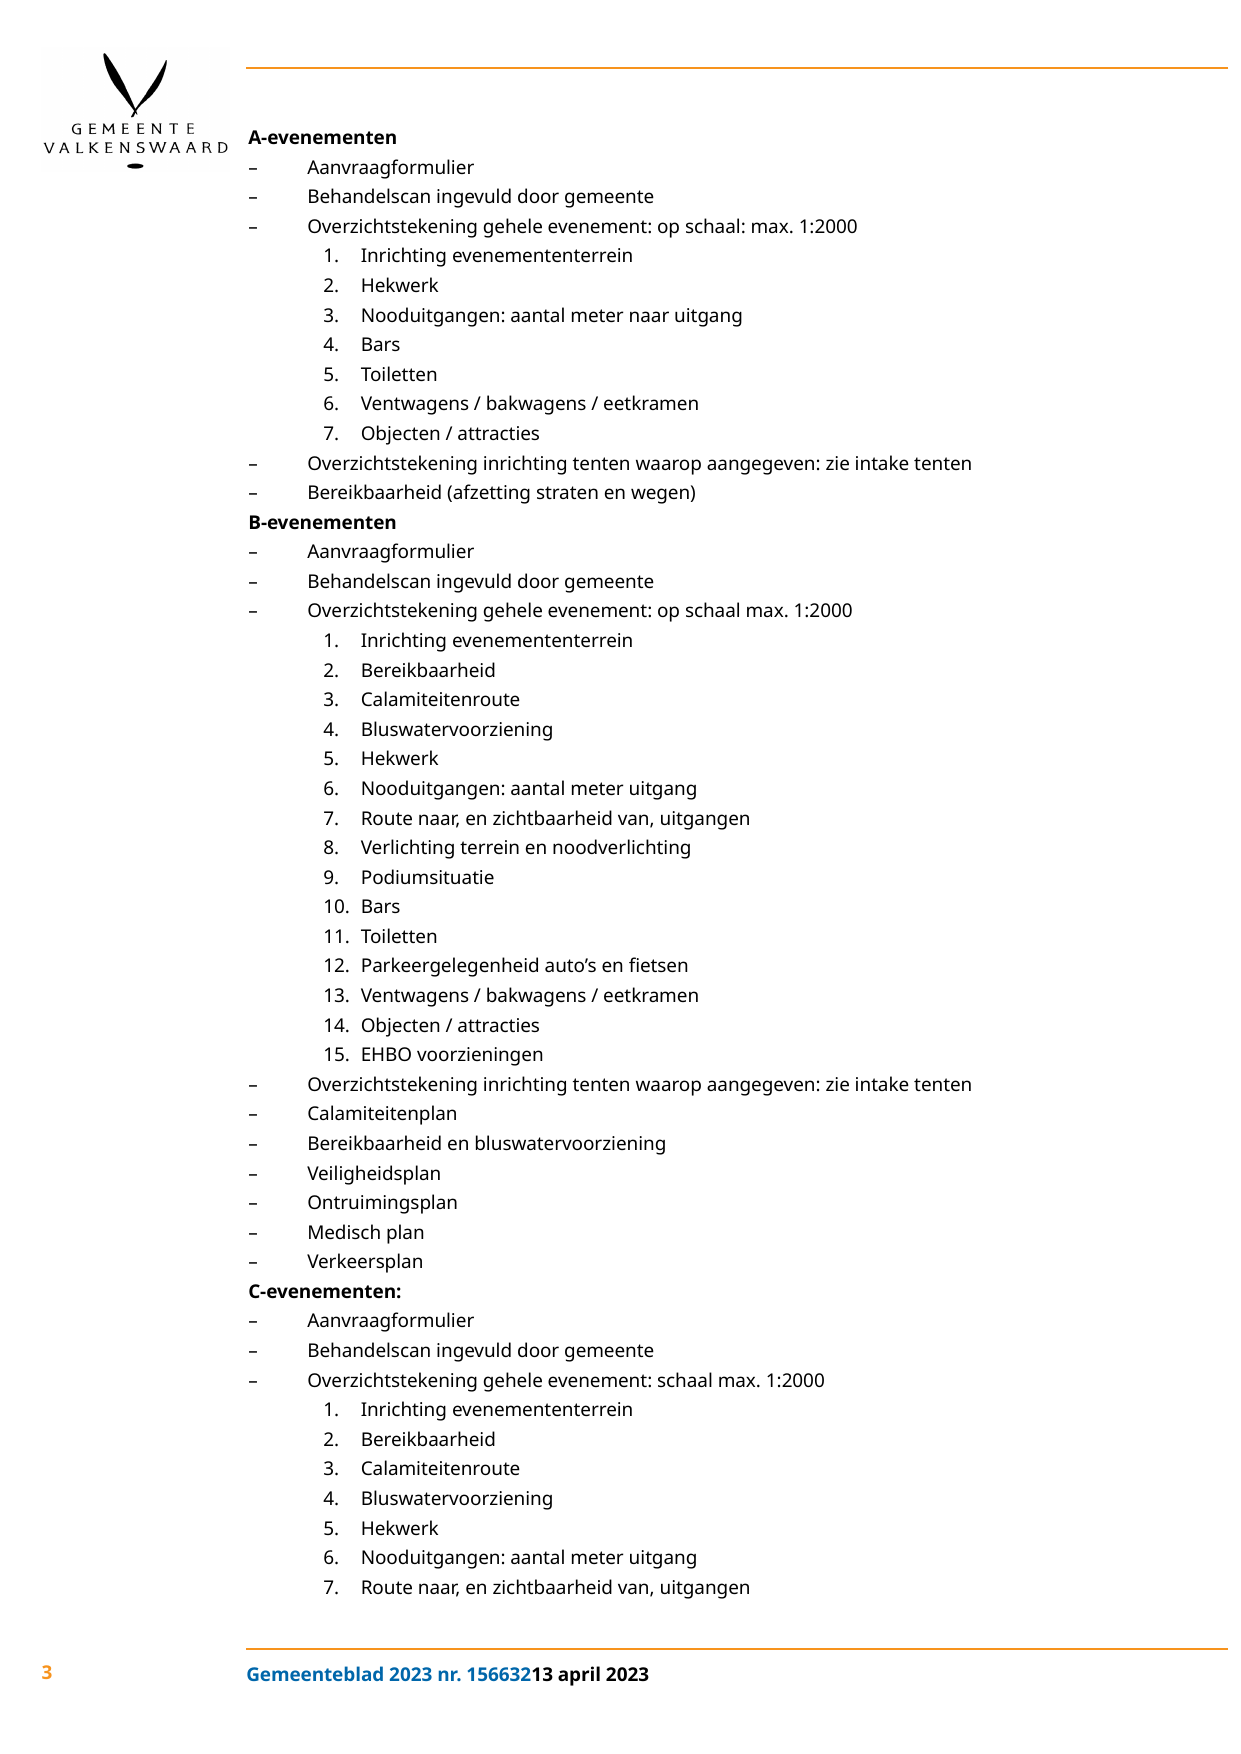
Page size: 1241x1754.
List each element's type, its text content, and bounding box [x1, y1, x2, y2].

list Route naar, en zichtbaarheid van, uitgangen [323, 1574, 1152, 1600]
list Inrichting evenemententerrein [323, 627, 1152, 653]
list Behandelscan ingevuld door gemeente [248, 183, 1152, 209]
list Podiumsituatie [323, 864, 1152, 890]
list Bluswatervoorziening [323, 1485, 1152, 1511]
list Nooduitgangen: aantal meter uitgang [323, 775, 1152, 801]
list Ventwagens / bakwagens / eetkramen [323, 391, 1152, 416]
list Overzichtstekening gehele evenement: op schaal: max. 1:2000 [248, 213, 1152, 239]
list Toiletten [323, 361, 1152, 387]
list Overzichtstekening inrichting tenten waarop aangegeven: zie intake tenten [248, 450, 1152, 476]
picture [41, 47, 231, 172]
list Bars [323, 331, 1152, 357]
list Aanvraagformulier [248, 1308, 1152, 1333]
list Parkeergelegenheid auto’s en fietsen [323, 953, 1152, 978]
list Ventwagens / bakwagens / eetkramen [323, 982, 1152, 1008]
list Calamiteitenroute [323, 1456, 1152, 1481]
text B-evenementen [248, 509, 1152, 535]
list Inrichting evenemententerrein [323, 1396, 1152, 1422]
list Calamiteitenroute [323, 686, 1152, 712]
list Calamiteitenplan [248, 1101, 1152, 1126]
list EHBO voorzieningen [323, 1041, 1152, 1067]
list Objecten / attracties [323, 420, 1152, 446]
list Behandelscan ingevuld door gemeente [248, 1337, 1152, 1363]
list Aanvraagformulier [248, 154, 1152, 180]
list Hekwerk [323, 1515, 1152, 1541]
text C-evenementen: [248, 1278, 1152, 1304]
list Objecten / attracties [323, 1012, 1152, 1038]
list Bereikbaarheid en bluswatervoorziening [248, 1130, 1152, 1156]
list Bluswatervoorziening [323, 716, 1152, 742]
list Nooduitgangen: aantal meter uitgang [323, 1544, 1152, 1570]
list Hekwerk [323, 272, 1152, 298]
list Route naar, en zichtbaarheid van, uitgangen [323, 805, 1152, 831]
list Aanvraagformulier [248, 538, 1152, 564]
list Toiletten [323, 923, 1152, 949]
list Verkeersplan [248, 1248, 1152, 1274]
list Hekwerk [323, 746, 1152, 771]
list Nooduitgangen: aantal meter naar uitgang [323, 302, 1152, 328]
list Overzichtstekening inrichting tenten waarop aangegeven: zie intake tenten [248, 1071, 1152, 1097]
list Bereikbaarheid [323, 1426, 1152, 1452]
list Bereikbaarheid [323, 657, 1152, 683]
list Behandelscan ingevuld door gemeente [248, 568, 1152, 594]
list Ontruimingsplan [248, 1189, 1152, 1215]
list Overzichtstekening gehele evenement: schaal max. 1:2000 [248, 1367, 1152, 1393]
text A-evenementen [248, 124, 1152, 150]
list Bars [323, 893, 1152, 919]
list Veiligheidsplan [248, 1160, 1152, 1186]
list Medisch plan [248, 1219, 1152, 1245]
list Bereikbaarheid (afzetting straten en wegen) [248, 479, 1152, 505]
list Inrichting evenemententerrein [323, 243, 1152, 268]
list Verlichting terrein en noodverlichting [323, 834, 1152, 860]
list Overzichtstekening gehele evenement: op schaal max. 1:2000 [248, 598, 1152, 623]
